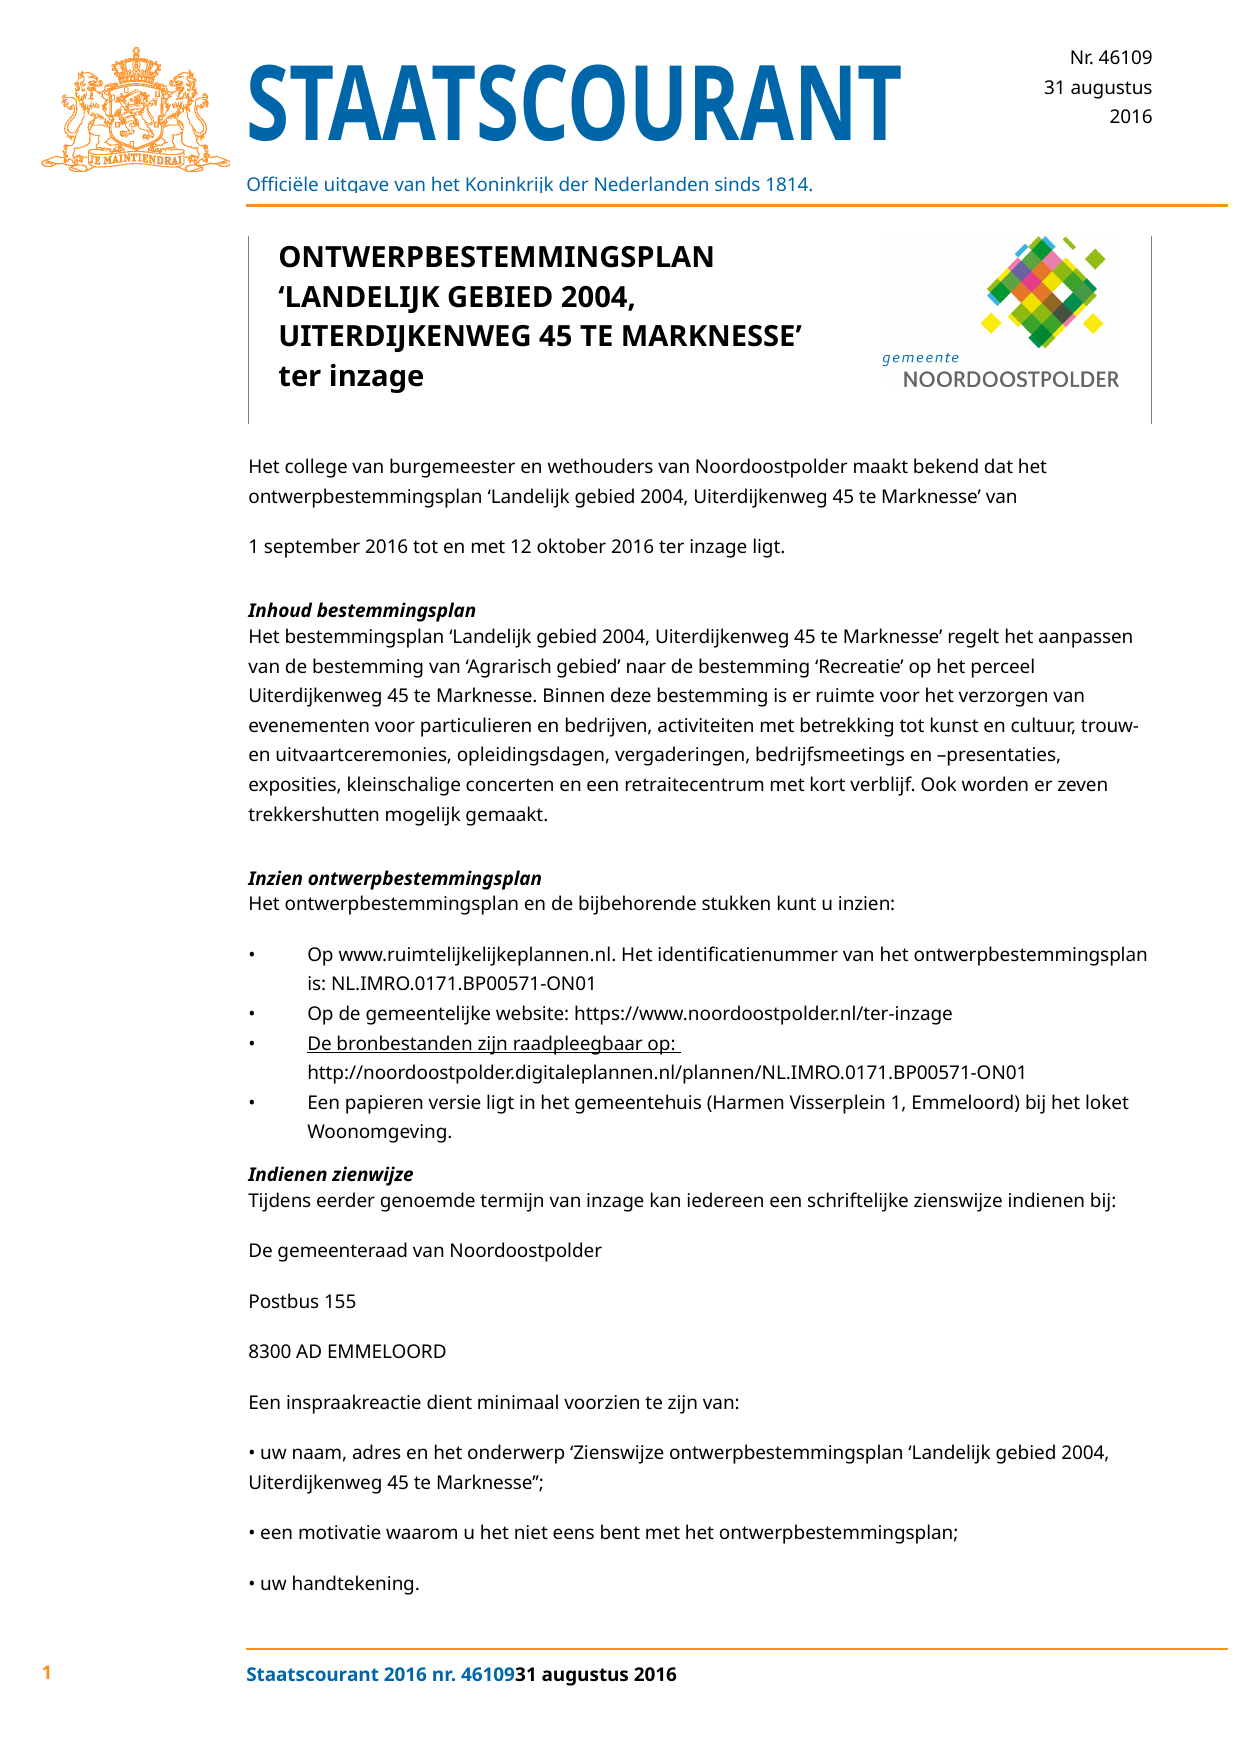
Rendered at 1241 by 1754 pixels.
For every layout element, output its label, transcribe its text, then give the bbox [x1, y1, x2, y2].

text Een inspraakreactie dient minimaal voorzien te zijn van: [248, 1389, 1152, 1415]
text • uw handtekening. [248, 1570, 1152, 1596]
text Het bestemmingsplan ‘Landelijk gebied 2004, Uiterdijkenweg 45 te Marknesse’ regelt het aanpassen van de bestemming van ‘Agrarisch gebied’ naar de bestemming ‘Recreatie’ op het perceel Uiterdijkenweg 45 te Marknesse. Binnen deze bestemming is er ruimte voor het verzorgen van evenementen voor particulieren en bedrijven, activiteiten met betrekking tot kunst en cultuur, trouw- en uitvaartceremonies, opleidingsdagen, vergaderingen, bedrijfsmeetings en –presentaties, exposities, kleinschalige concerten en een retraitecentrum met kort verblijf. Ook worden er zeven trekkershutten mogelijk gemaakt. [248, 623, 1152, 827]
text 1 september 2016 tot en met 12 oktober 2016 ter inzage ligt. [248, 534, 1152, 559]
text Inzien ontwerpbestemmingsplan [248, 865, 1152, 891]
text Inhoud bestemmingsplan [248, 598, 1152, 623]
list De bronbestanden zijn raadpleegbaar op: http://noordoostpolder.digitaleplannen.nl/plannen/NL.IMRO.0171.BP00571-ON01 [248, 1030, 1152, 1085]
picture [882, 236, 1119, 387]
text 8300 AD EMMELOORD [248, 1338, 1152, 1364]
list Op www.ruimtelijkelijkeplannen.nl. Het identificatienummer van het ontwerpbestemmingsplan is: NL.IMRO.0171.BP00571-ON01 [248, 941, 1152, 996]
table_header ONTWERPBESTEMMINGSPLAN ‘LANDELIJK GEBIED 2004, UITERDIJKENWEG 45 TE MARKNESSE’ ter inzage [249, 236, 850, 424]
table_header [850, 236, 1151, 424]
list Een papieren versie ligt in het gemeentehuis (Harmen Visserplein 1, Emmeloord) bij het loket Woonomgeving. [248, 1089, 1152, 1144]
text Tijdens eerder genoemde termijn van inzage kan iedereen een schriftelijke zienswijze indienen bij: [248, 1187, 1152, 1213]
text Postbus 155 [248, 1288, 1152, 1314]
list Op de gemeentelijke website: https://www.noordoostpolder.nl/ter-inzage [248, 1000, 1152, 1026]
text Indienen zienwijze [248, 1162, 1152, 1187]
picture [41, 47, 231, 172]
text Het ontwerpbestemmingsplan en de bijbehorende stukken kunt u inzien: [248, 891, 1152, 916]
text De gemeenteraad van Noordoostpolder [248, 1238, 1152, 1263]
text • uw naam, adres en het onderwerp ‘Zienswijze ontwerpbestemmingsplan ‘Landelijk gebied 2004, Uiterdijkenweg 45 te Marknesse’’; [248, 1439, 1152, 1495]
text • een motivatie waarom u het niet eens bent met het ontwerpbestemmingsplan; [248, 1519, 1152, 1545]
text Het college van burgemeester en wethouders van Noordoostpolder maakt bekend dat het ontwerpbestemmingsplan ‘Landelijk gebied 2004, Uiterdijkenweg 45 te Marknesse’ van [248, 454, 1152, 509]
